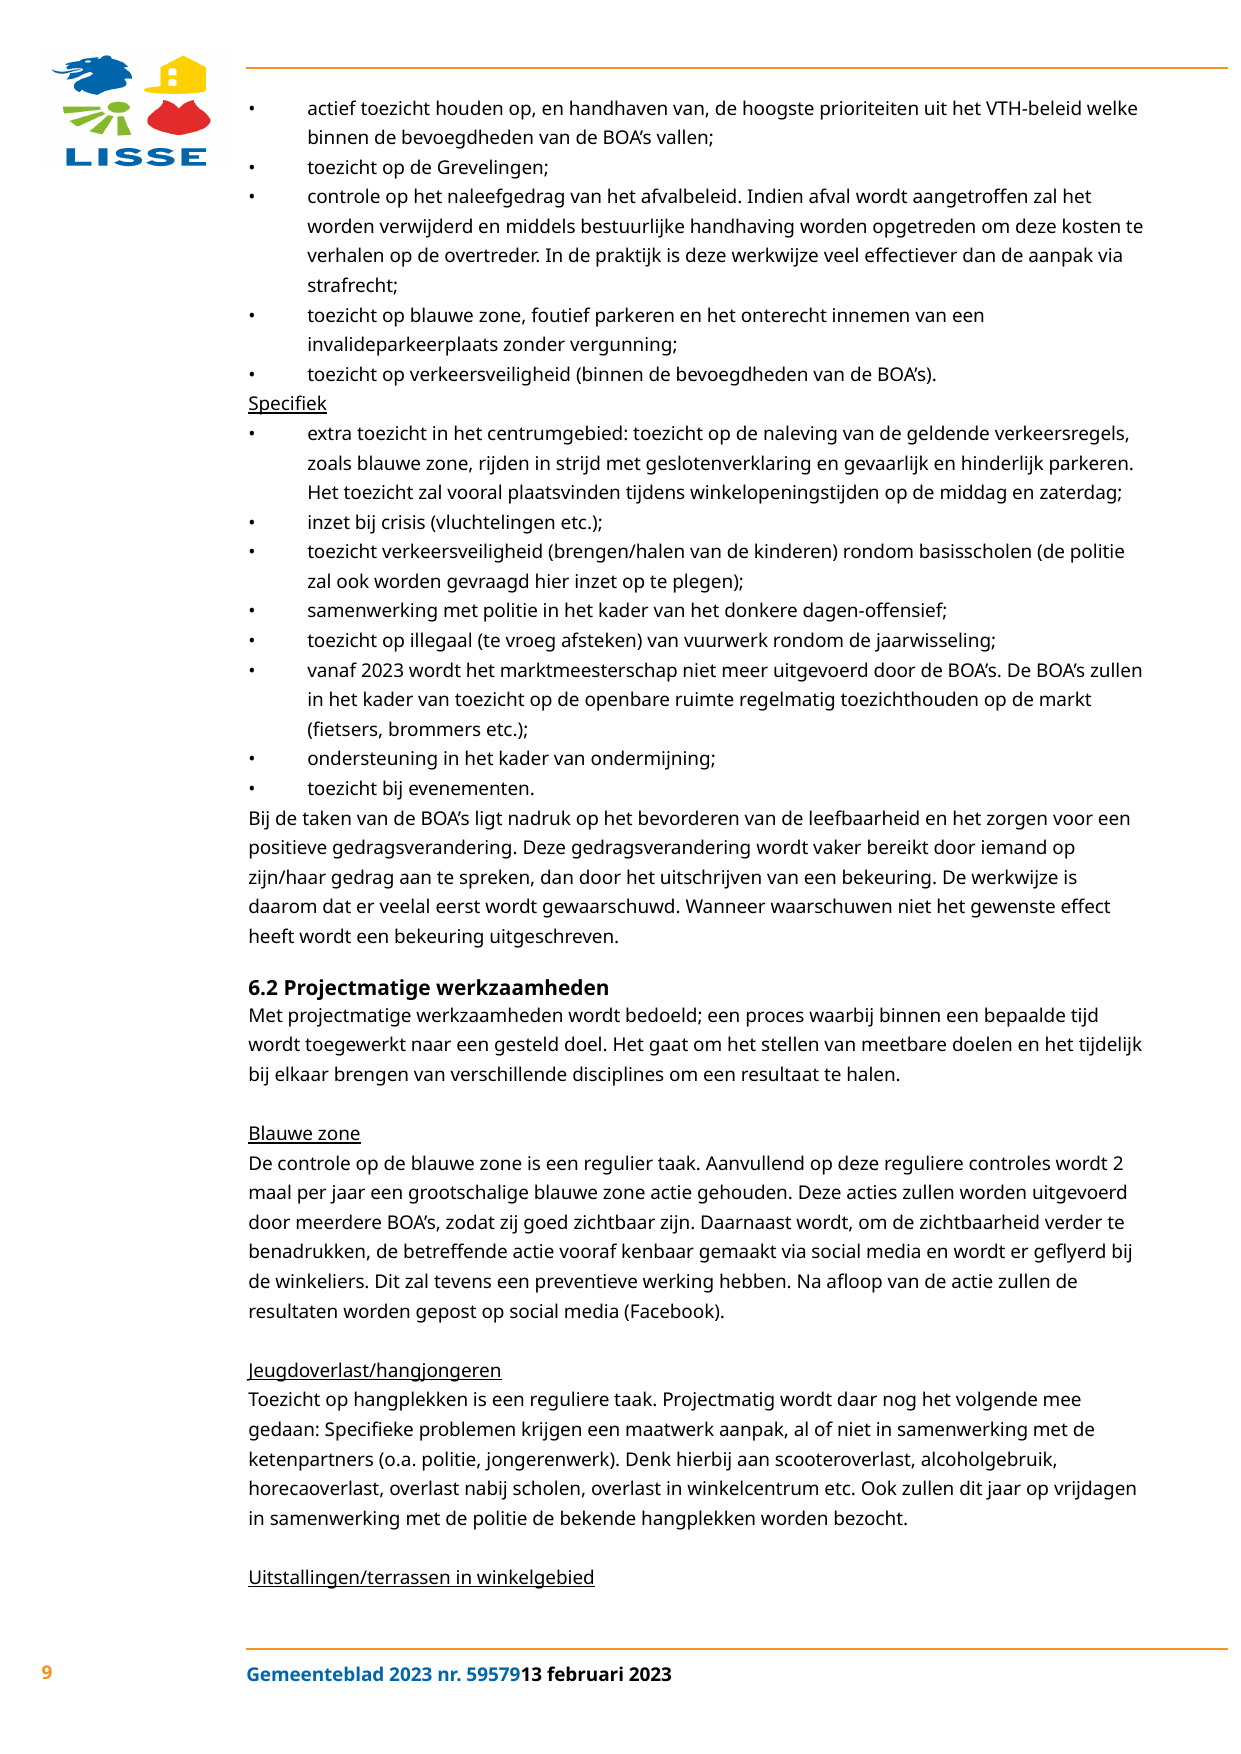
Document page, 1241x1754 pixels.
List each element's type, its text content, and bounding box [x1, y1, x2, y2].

text Uitstallingen/terrassen in winkelgebied [248, 1564, 1152, 1590]
list vanaf 2023 wordt het marktmeesterschap niet meer uitgevoerd door de BOA’s. De BOA’s zullen in het kader van toezicht op de openbare ruimte regelmatig toezichthouden op de markt (fietsers, brommers etc.); [248, 657, 1152, 742]
list toezicht verkeersveiligheid (brengen/halen van de kinderen) rondom basisscholen (de politie zal ook worden gevraagd hier inzet op te plegen); [248, 538, 1152, 594]
list actief toezicht houden op, en handhaven van, de hoogste prioriteiten uit het VTH-beleid welke binnen de bevoegdheden van de BOA’s vallen; [248, 95, 1152, 150]
text Bij de taken van de BOA’s ligt nadruk op het bevorderen van de leefbaarheid en het zorgen voor een positieve gedragsverandering. Deze gedragsverandering wordt vaker bereikt door iemand op zijn/haar gedrag aan te spreken, dan door het uitschrijven van een bekeuring. De werkwijze is daarom dat er veelal eerst wordt gewaarschuwd. Wanneer waarschuwen niet het gewenste effect heeft wordt een bekeuring uitgeschreven. [248, 805, 1152, 949]
text Toezicht op hangplekken is een reguliere taak. Projectmatig wordt daar nog het volgende mee gedaan: Specifieke problemen krijgen een maatwerk aanpak, al of niet in samenwerking met de ketenpartners (o.a. politie, jongerenwerk). Denk hierbij aan scooteroverlast, alcoholgebruik, horecaoverlast, overlast nabij scholen, overlast in winkelcentrum etc. Ook zullen dit jaar op vrijdagen in samenwerking met de politie de bekende hangplekken worden bezocht. [248, 1387, 1152, 1531]
list toezicht op blauwe zone, foutief parkeren en het onterecht innemen van een invalideparkeerplaats zonder vergunning; [248, 302, 1152, 357]
text Jeugdoverlast/hangjongeren [248, 1357, 1152, 1383]
text 6.2 Projectmatige werkzaamheden [248, 973, 1152, 1002]
picture [41, 47, 231, 172]
list extra toezicht in het centrumgebied: toezicht op de naleving van de geldende verkeersregels, zoals blauwe zone, rijden in strijd met geslotenverklaring en gevaarlijk en hinderlijk parkeren. Het toezicht zal vooral plaatsvinden tijdens winkelopeningstijden op de middag en zaterdag; [248, 420, 1152, 505]
list toezicht op illegaal (te vroeg afsteken) van vuurwerk rondom de jaarwisseling; [248, 627, 1152, 653]
list toezicht op de Grevelingen; [248, 154, 1152, 180]
list inzet bij crisis (vluchtelingen etc.); [248, 509, 1152, 535]
list ondersteuning in het kader van ondermijning; [248, 746, 1152, 771]
list toezicht bij evenementen. [248, 775, 1152, 801]
text De controle op de blauwe zone is een regulier taak. Aanvullend op deze reguliere controles wordt 2 maal per jaar een grootschalige blauwe zone actie gehouden. Deze acties zullen worden uitgevoerd door meerdere BOA’s, zodat zij goed zichtbaar zijn. Daarnaast wordt, om de zichtbaarheid verder te benadrukken, de betreffende actie vooraf kenbaar gemaakt via social media en wordt er geflyerd bij de winkeliers. Dit zal tevens een preventieve werking hebben. Na afloop van de actie zullen de resultaten worden gepost op social media (Facebook). [248, 1150, 1152, 1323]
list toezicht op verkeersveiligheid (binnen de bevoegdheden van de BOA’s). [248, 361, 1152, 387]
text Blauwe zone [248, 1120, 1152, 1146]
text Met projectmatige werkzaamheden wordt bedoeld; een proces waarbij binnen een bepaalde tijd wordt toegewerkt naar een gesteld doel. Het gaat om het stellen van meetbare doelen en het tijdelijk bij elkaar brengen van verschillende disciplines om een resultaat te halen. [248, 1002, 1152, 1087]
text Specifiek [248, 391, 1152, 416]
list controle op het naleefgedrag van het afvalbeleid. Indien afval wordt aangetroffen zal het worden verwijderd en middels bestuurlijke handhaving worden opgetreden om deze kosten te verhalen op de overtreder. In de praktijk is deze werkwijze veel effectiever dan de aanpak via strafrecht; [248, 183, 1152, 298]
list samenwerking met politie in het kader van het donkere dagen-offensief; [248, 598, 1152, 623]
